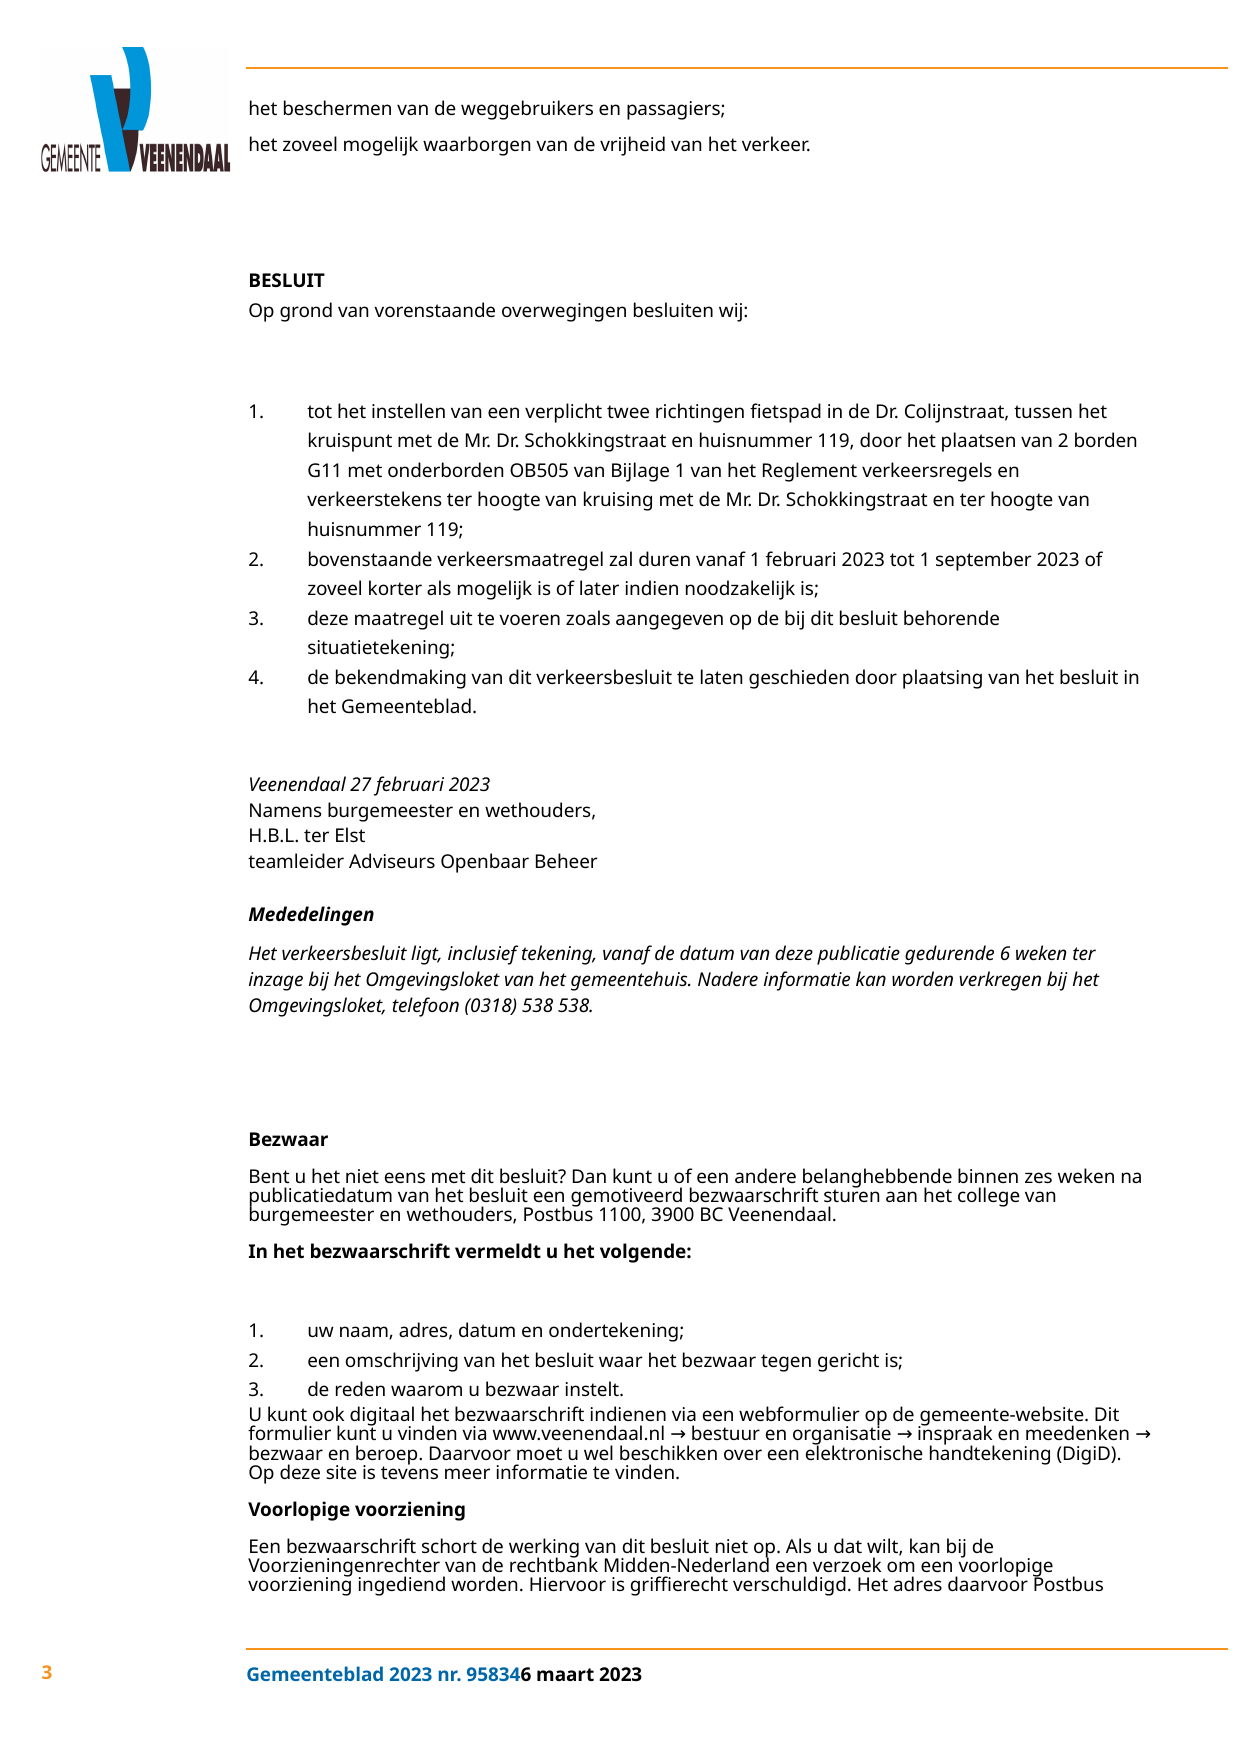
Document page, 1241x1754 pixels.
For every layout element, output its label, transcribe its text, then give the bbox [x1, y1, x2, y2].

list bovenstaande verkeersmaatregel zal duren vanaf 1 februari 2023 tot 1 september 2023 of zoveel korter als mogelijk is of later indien noodzakelijk is; [248, 546, 1152, 601]
text het beschermen van de weggebruikers en passagiers; [248, 95, 1152, 121]
text H.B.L. ter Elst [248, 823, 1152, 848]
text Veenendaal 27 februari 2023 [248, 771, 1152, 797]
text In het bezwaarschrift vermeldt u het volgende: [248, 1243, 1152, 1263]
list een omschrijving van het besluit waar het bezwaar tegen gericht is; [248, 1347, 1152, 1373]
text Een bezwaarschrift schort de werking van dit besluit niet op. Als u dat wilt, kan bij de Voorzieningenrechter van de rechtbank Midden-Nederland een verzoek om een voorlopige voorziening ingediend worden. Hiervoor is griffierecht verschuldigd. Het adres daarvoor Postbus [248, 1538, 1152, 1596]
text Bent u het niet eens met dit besluit? Dan kunt u of een andere belanghebbende binnen zes weken na publicatiedatum van het besluit een gemotiveerd bezwaarschrift sturen aan het college van burgemeester en wethouders, Postbus 1100, 3900 BC Veenendaal. [248, 1168, 1152, 1226]
text U kunt ook digitaal het bezwaarschrift indienen via een webformulier op de gemeente-website. Dit formulier kunt u vinden via www.veenendaal.nl → bestuur en organisatie → inspraak en meedenken → bezwaar en beroep. Daarvoor moet u wel beschikken over een elektronische handtekening (DigiD). Op deze site is tevens meer informatie te vinden. [248, 1406, 1152, 1483]
text Bezwaar [248, 1131, 1152, 1150]
text Het verkeersbesluit ligt, inclusief tekening, vanaf de datum van deze publicatie gedurende 6 weken ter inzage bij het Omgevingsloket van het gemeentehuis. Nadere informatie kan worden verkregen bij het Omgevingsloket, telefoon (0318) 538 538. [248, 941, 1152, 1018]
picture [123, 47, 231, 172]
picture [41, 47, 130, 172]
text teamleider Adviseurs Openbaar Beheer [248, 848, 1152, 874]
list de reden waarom u bezwaar instelt. [248, 1377, 1152, 1402]
text Namens burgemeester en wethouders, [248, 797, 1152, 823]
text Mededelingen [248, 901, 1152, 927]
list de bekendmaking van dit verkeersbesluit te laten geschieden door plaatsing van het besluit in het Gemeenteblad. [248, 664, 1152, 719]
list tot het instellen van een verplicht twee richtingen fietspad in de Dr. Colijnstraat, tussen het kruispunt met de Mr. Dr. Schokkingstraat en huisnummer 119, door het plaatsen van 2 borden G11 met onderborden OB505 van Bijlage 1 van het Reglement verkeersregels en verkeerstekens ter hoogte van kruising met de Mr. Dr. Schokkingstraat en ter hoogte van huisnummer 119; [248, 398, 1152, 542]
text het zoveel mogelijk waarborgen van de vrijheid van het verkeer. [248, 131, 1152, 157]
text BESLUIT [248, 267, 1152, 293]
text Voorlopige voorziening [248, 1501, 1152, 1520]
text Op grond van vorenstaande overwegingen besluiten wij: [248, 297, 1152, 323]
list uw naam, adres, datum en ondertekening; [248, 1317, 1152, 1343]
list deze maatregel uit te voeren zoals aangegeven op de bij dit besluit behorende situatietekening; [248, 605, 1152, 660]
